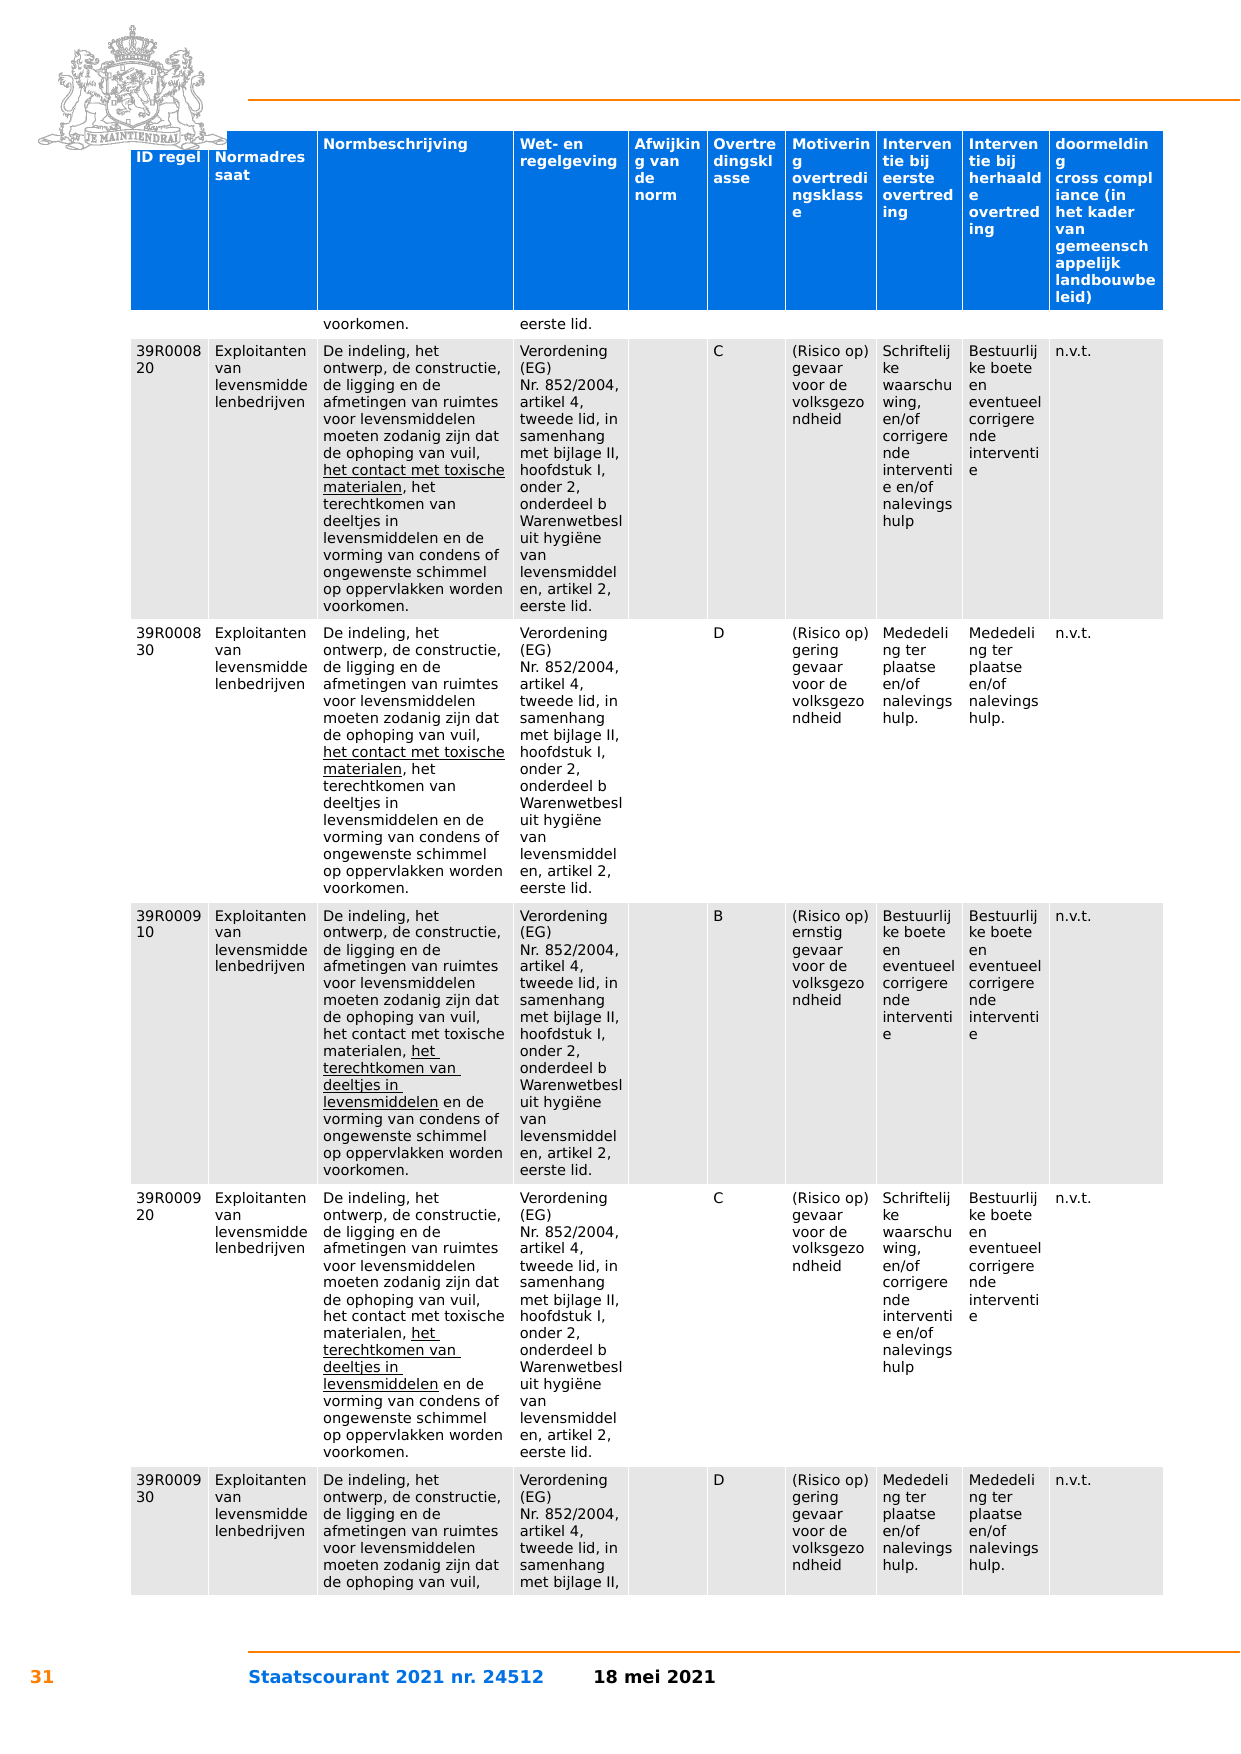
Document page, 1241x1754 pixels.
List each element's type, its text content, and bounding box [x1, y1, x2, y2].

table_header Normbeschrijving [318, 131, 513, 310]
table_header Interventie bij herhaalde overtreding [963, 131, 1049, 310]
table_cell [786, 311, 876, 337]
table_cell [629, 1185, 707, 1466]
table_cell Exploitanten van levensmiddelenbedrijven [209, 621, 317, 902]
table_cell Schriftelijke waarschuwing, en/of corrigerende interventie en/of nalevingshulp [877, 339, 962, 619]
table_cell Verordening (EG) Nr. 852/2004, artikel 4, tweede lid, in samenhang met bijlage II, hoofdstuk I, onder 2, onderdeel b Warenwetbesluit hygiëne van levensmiddelen, artikel 2, eerste lid. [514, 903, 628, 1184]
table_cell [131, 311, 208, 337]
table_cell n.v.t. [1050, 1467, 1163, 1595]
table_cell Exploitanten van levensmiddelenbedrijven [209, 903, 317, 1184]
table_cell [1050, 311, 1163, 337]
table_cell [629, 621, 707, 902]
table_cell De indeling, het ontwerp, de constructie, de ligging en de afmetingen van ruimtes voor levensmiddelen moeten zodanig zijn dat de ophoping van vuil, het contact met toxische materialen, het terechtkomen van deeltjes in levensmiddelen en de vorming van condens of ongewenste schimmel op oppervlakken worden voorkomen. [318, 1185, 513, 1466]
table_cell Mededeling ter plaatse en/of nalevingshulp. [877, 621, 962, 902]
table_cell Verordening (EG) Nr. 852/2004, artikel 4, tweede lid, in samenhang met bijlage II, hoofdstuk I, onder 2, onderdeel b Warenwetbesluit hygiëne van levensmiddelen, artikel 2, eerste lid. [514, 339, 628, 619]
table_cell n.v.t. [1050, 903, 1163, 1184]
table_cell n.v.t. [1050, 621, 1163, 902]
table_cell [963, 311, 1049, 337]
table_cell n.v.t. [1050, 339, 1163, 619]
table_cell Verordening (EG) Nr. 852/2004, artikel 4, tweede lid, in samenhang met bijlage II, hoofdstuk I, onder 2, onderdeel b Warenwetbesluit hygiëne van levensmiddelen, artikel 2, eerste lid. [514, 621, 628, 902]
table_cell B [708, 903, 785, 1184]
table_cell [209, 311, 317, 337]
table_header doormelding cross compliance (in het kader van gemeenschappelijk landbouwbeleid) [1050, 131, 1163, 310]
table_cell De indeling, het ontwerp, de constructie, de ligging en de afmetingen van ruimtes voor levensmiddelen moeten zodanig zijn dat de ophoping van vuil, het contact met toxische materialen, het terechtkomen van deeltjes in levensmiddelen en de vorming van condens of ongewenste schimmel op oppervlakken worden voorkomen. [318, 903, 513, 1184]
table_cell Verordening (EG) Nr. 852/2004, artikel 4, tweede lid, in samenhang met bijlage II, hoofdstuk I, onder 2, onderdeel b Warenwetbesluit hygiëne van levensmiddelen, artikel 2, eerste lid. [514, 1185, 628, 1466]
picture [38, 25, 227, 150]
table_cell (Risico op) gevaar voor de volksgezondheid [786, 1185, 876, 1466]
table_header Motivering overtredingsklasse [786, 131, 876, 310]
table_cell Bestuurlijke boete en eventueel corrigerende interventie [877, 903, 962, 1184]
table_cell Exploitanten van levensmiddelenbedrijven [209, 1467, 317, 1595]
table_cell [877, 311, 962, 337]
table_cell Bestuurlijke boete en eventueel corrigerende interventie [963, 1185, 1049, 1466]
table_cell 39R000920 [131, 1185, 208, 1466]
table_cell Schriftelijke waarschuwing, en/of corrigerende interventie en/of nalevingshulp [877, 1185, 962, 1466]
table_cell [629, 339, 707, 619]
table_cell Mededeling ter plaatse en/of nalevingshulp. [963, 621, 1049, 902]
table_cell De indeling, het ontwerp, de constructie, de ligging en de afmetingen van ruimtes voor levensmiddelen moeten zodanig zijn dat de ophoping van vuil, het contact met toxische materialen, het terechtkomen van deeltjes in levensmiddelen en de vorming van condens of ongewenste schimmel op oppervlakken worden voorkomen. [318, 339, 513, 619]
table_cell 39R000830 [131, 621, 208, 902]
table_cell Exploitanten van levensmiddelenbedrijven [209, 339, 317, 619]
table_cell [629, 311, 707, 337]
table_cell voorkomen. [318, 311, 513, 337]
table_cell Bestuurlijke boete en eventueel corrigerende interventie [963, 339, 1049, 619]
table_cell C [708, 1185, 785, 1466]
table_cell Bestuurlijke boete en eventueel corrigerende interventie [963, 903, 1049, 1184]
table_header Normadressaat [209, 131, 317, 310]
table_cell [629, 1467, 707, 1595]
table_header Interventie bij eerste overtreding [877, 131, 962, 310]
table_cell eerste lid. [514, 311, 628, 337]
table_cell D [708, 621, 785, 902]
table_cell [629, 903, 707, 1184]
table_cell De indeling, het ontwerp, de constructie, de ligging en de afmetingen van ruimtes voor levensmiddelen moeten zodanig zijn dat de ophoping van vuil, [318, 1467, 513, 1595]
table_cell Mededeling ter plaatse en/of nalevingshulp. [877, 1467, 962, 1595]
table_cell D [708, 1467, 785, 1595]
table_cell 39R000930 [131, 1467, 208, 1595]
table_cell n.v.t. [1050, 1185, 1163, 1466]
table_header Wet- en regelgeving [514, 131, 628, 310]
table_cell 39R000910 [131, 903, 208, 1184]
table_header Overtredingsklasse [708, 131, 785, 310]
table_cell De indeling, het ontwerp, de constructie, de ligging en de afmetingen van ruimtes voor levensmiddelen moeten zodanig zijn dat de ophoping van vuil, het contact met toxische materialen, het terechtkomen van deeltjes in levensmiddelen en de vorming van condens of ongewenste schimmel op oppervlakken worden voorkomen. [318, 621, 513, 902]
table_cell (Risico op) gering gevaar voor de volksgezondheid [786, 1467, 876, 1595]
table_cell (Risico op) gevaar voor de volksgezondheid [786, 339, 876, 619]
table_cell 39R000820 [131, 339, 208, 619]
table_header ID regel [131, 150, 208, 310]
table_header Afwijking van de norm [629, 131, 707, 310]
table_cell Mededeling ter plaatse en/of nalevingshulp. [963, 1467, 1049, 1595]
table_cell (Risico op) ernstig gevaar voor de volksgezondheid [786, 903, 876, 1184]
table_cell C [708, 339, 785, 619]
table_cell Verordening (EG) Nr. 852/2004, artikel 4, tweede lid, in samenhang met bijlage II, [514, 1467, 628, 1595]
table_cell Exploitanten van levensmiddelenbedrijven [209, 1185, 317, 1466]
table_cell (Risico op) gering gevaar voor de volksgezondheid [786, 621, 876, 902]
table_cell [708, 311, 785, 337]
